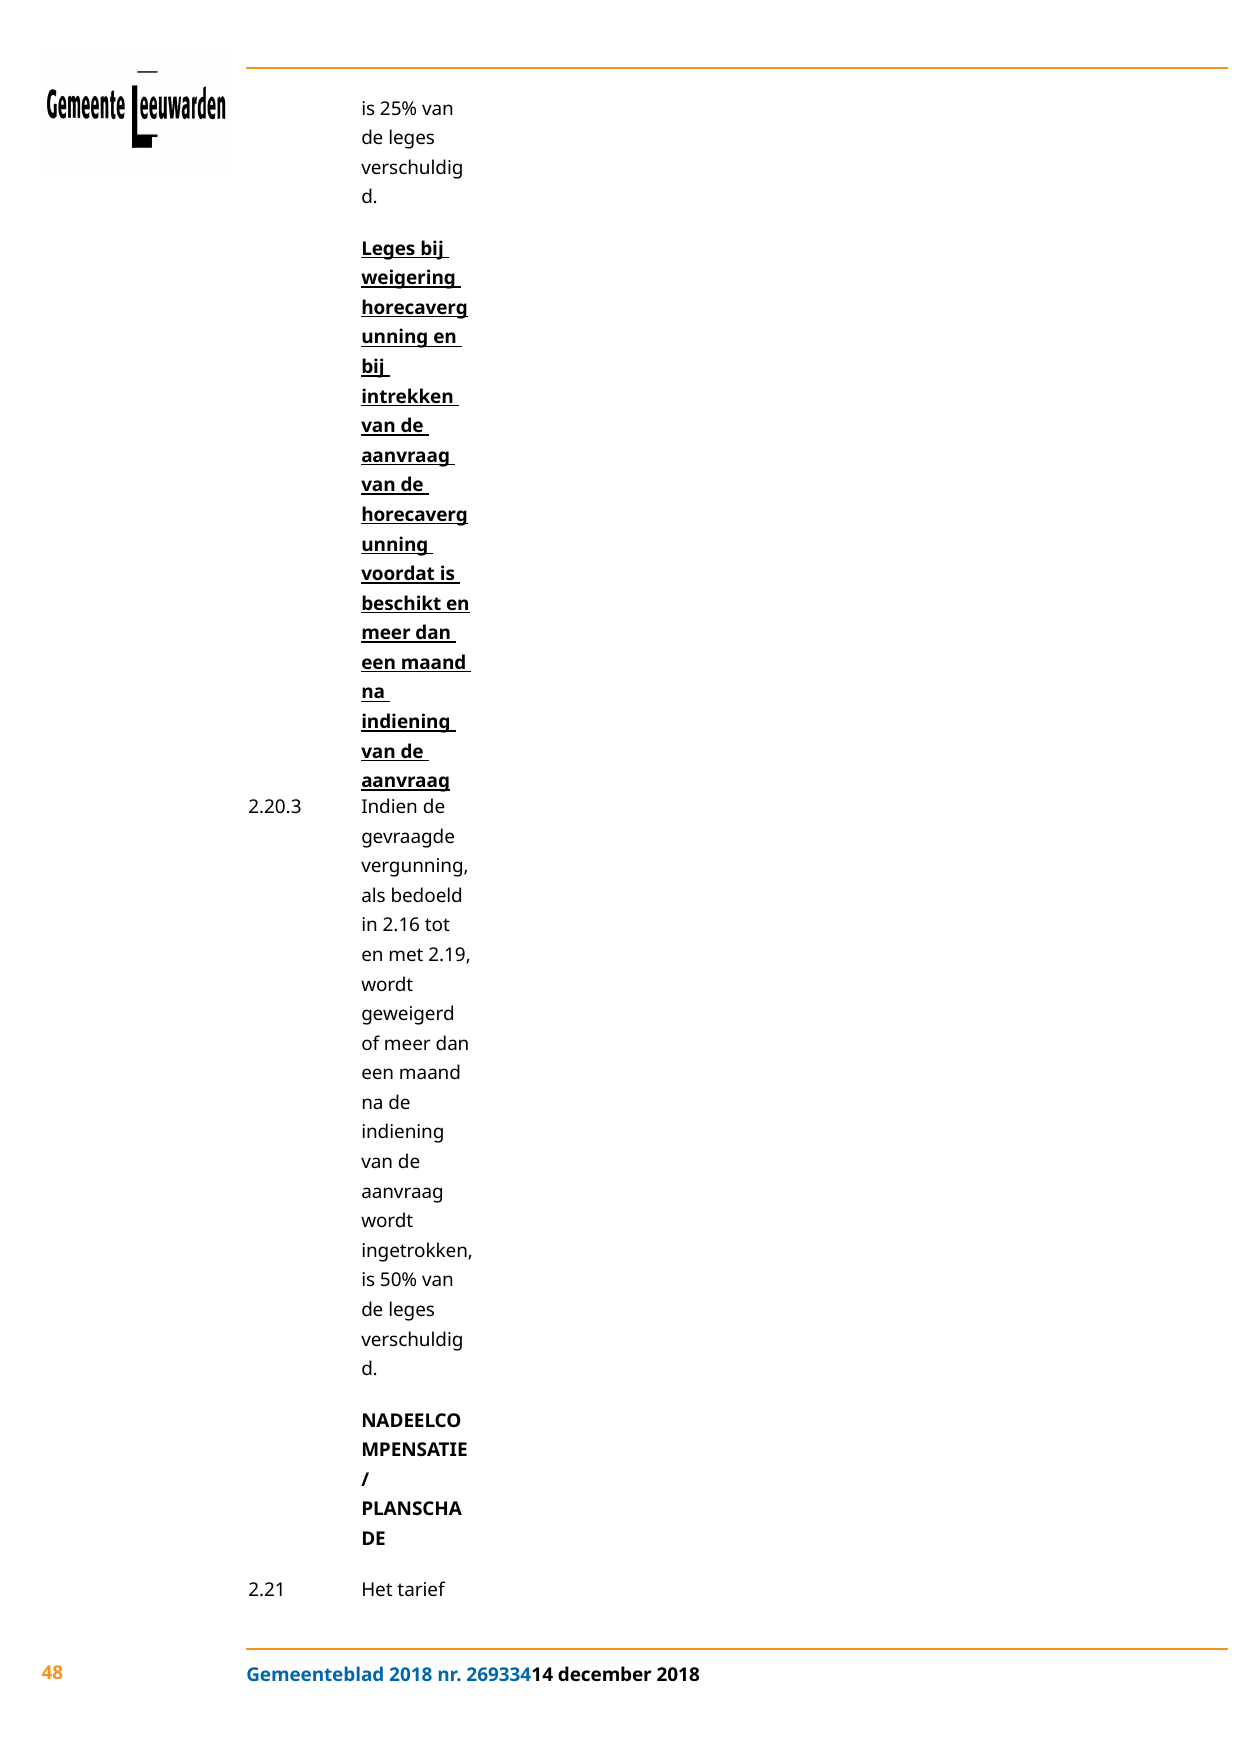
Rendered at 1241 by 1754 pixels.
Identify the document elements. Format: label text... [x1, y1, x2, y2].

table_cell [474, 793, 587, 1381]
table_cell [361, 1381, 474, 1407]
table_cell [248, 209, 361, 235]
table_cell [248, 235, 361, 793]
table_cell [361, 209, 474, 235]
table_cell [474, 1577, 587, 1602]
table_cell [474, 95, 587, 209]
table_cell [474, 1551, 587, 1577]
table_cell [248, 1551, 361, 1577]
table_cell Indien de gevraagde vergunning, als bedoeld in 2.16 tot en met 2.19, wordt geweigerd of meer dan een maand na de indiening van de aanvraag wordt ingetrokken, is 50% van de leges verschuldigd. [361, 793, 474, 1381]
table_cell Het tarief [361, 1577, 474, 1602]
table_cell [361, 1551, 474, 1577]
table_cell is 25% van de leges verschuldigd. [361, 95, 474, 209]
table_cell 2.21 [248, 1577, 361, 1602]
table_cell [474, 209, 587, 235]
table_cell [474, 1381, 587, 1407]
table_cell [587, 1407, 700, 1551]
table_cell [587, 1381, 700, 1407]
picture [41, 47, 231, 172]
table_cell [248, 1407, 361, 1551]
table_cell NADEELCOMPENSATIE / PLANSCHADE [361, 1407, 474, 1551]
table_cell [474, 235, 587, 793]
table_cell [474, 1407, 587, 1551]
table_cell [587, 235, 700, 793]
table_cell [248, 95, 361, 209]
table_cell Leges bij weigering horecavergunning en bij intrekken van de aanvraag van de horecavergunning voordat is beschikt en meer dan een maand na indiening van de aanvraag [361, 235, 474, 793]
table_cell [587, 1577, 700, 1602]
table_cell 2.20.3 [248, 793, 361, 1381]
table_cell [587, 1551, 700, 1577]
table_cell [587, 793, 700, 1381]
table_cell [587, 95, 700, 209]
table_cell [248, 1381, 361, 1407]
table_cell [587, 209, 700, 235]
